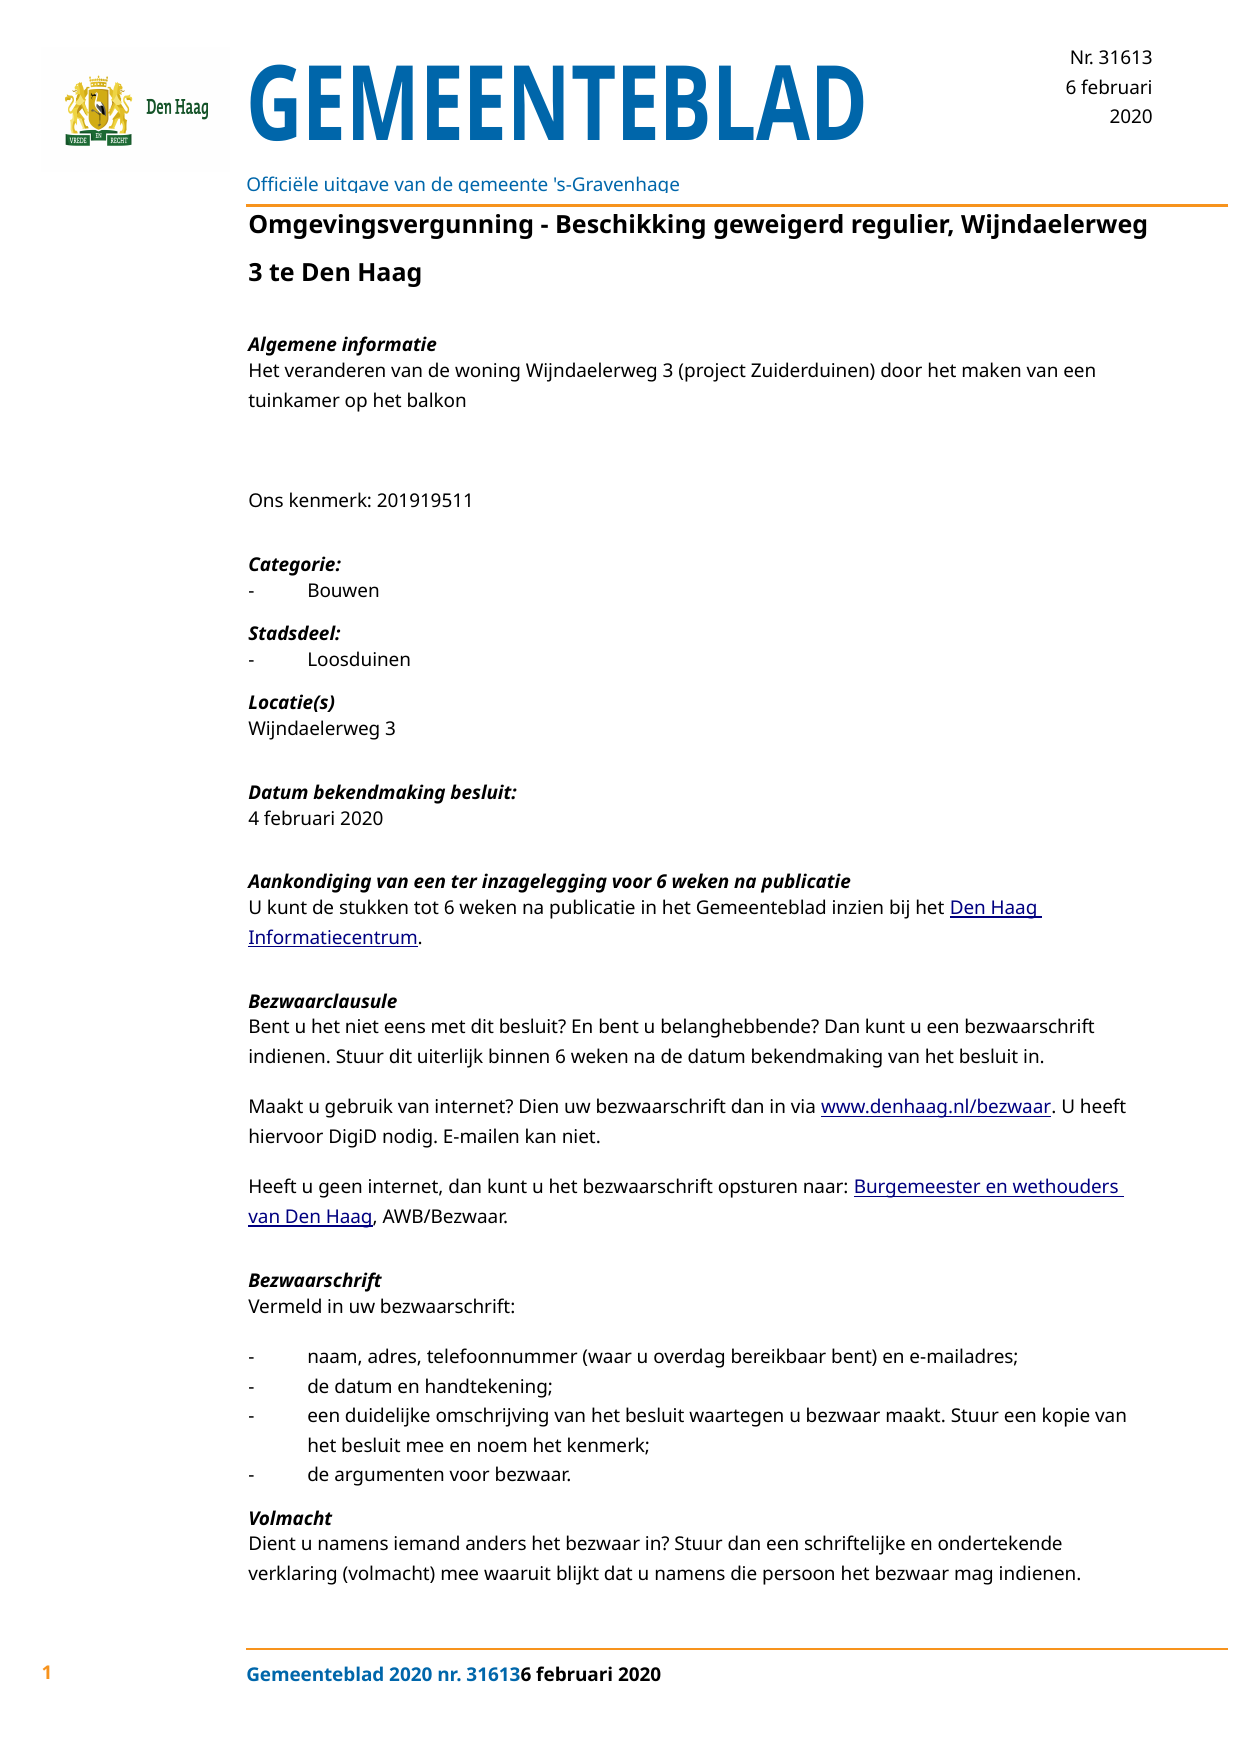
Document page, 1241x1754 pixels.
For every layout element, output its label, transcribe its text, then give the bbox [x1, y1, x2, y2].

text Wijndaelerweg 3 [248, 715, 1152, 741]
text U kunt de stukken tot 6 weken na publicatie in het Gemeenteblad inzien bij het Den Haag Informatiecentrum. [248, 894, 1152, 950]
text Aankondiging van een ter inzagelegging voor 6 weken na publicatie [248, 869, 1152, 894]
text Datum bekendmaking besluit: [248, 779, 1152, 805]
picture [41, 47, 231, 172]
text Categorie: [248, 552, 1152, 577]
text Locatie(s) [248, 689, 1152, 715]
list Bouwen [248, 577, 1152, 603]
text Het veranderen van de woning Wijndaelerweg 3 (project Zuiderduinen) door het maken van een tuinkamer op het balkon [248, 357, 1152, 412]
text Volmacht [248, 1505, 1152, 1531]
list een duidelijke omschrijving van het besluit waartegen u bezwaar maakt. Stuur een kopie van het besluit mee en noem het kenmerk; [248, 1402, 1152, 1458]
list naam, adres, telefoonnummer (waar u overdag bereikbaar bent) en e-mailadres; [248, 1343, 1152, 1369]
text 4 februari 2020 [248, 805, 1152, 830]
text Omgevingsvergunning - Beschikking geweigerd regulier, Wijndaelerweg 3 te Den Haag [248, 207, 1152, 288]
text Algemene informatie [248, 331, 1152, 357]
text Heeft u geen internet, dan kunt u het bezwaarschrift opsturen naar: Burgemeester en wethouders van Den Haag, AWB/Bezwaar. [248, 1174, 1152, 1229]
text Bent u het niet eens met dit besluit? En bent u belanghebbende? Dan kunt u een bezwaarschrift indienen. Stuur dit uiterlijk binnen 6 weken na de datum bekendmaking van het besluit in. [248, 1014, 1152, 1069]
text Stadsdeel: [248, 620, 1152, 646]
text Vermeld in uw bezwaarschrift: [248, 1293, 1152, 1319]
text Bezwaarclausule [248, 988, 1152, 1014]
list Loosduinen [248, 646, 1152, 672]
text Ons kenmerk: 201919511 [248, 488, 1152, 513]
text Maakt u gebruik van internet? Dien uw bezwaarschrift dan in via www.denhaag.nl/bezwaar. U heeft hiervoor DigiD nodig. E-mailen kan niet. [248, 1094, 1152, 1149]
list de argumenten voor bezwaar. [248, 1462, 1152, 1487]
text Bezwaarschrift [248, 1267, 1152, 1293]
list de datum en handtekening; [248, 1373, 1152, 1399]
text Dient u namens iemand anders het bezwaar in? Stuur dan een schriftelijke en ondertekende verklaring (volmacht) mee waaruit blijkt dat u namens die persoon het bezwaar mag indienen. [248, 1531, 1152, 1586]
